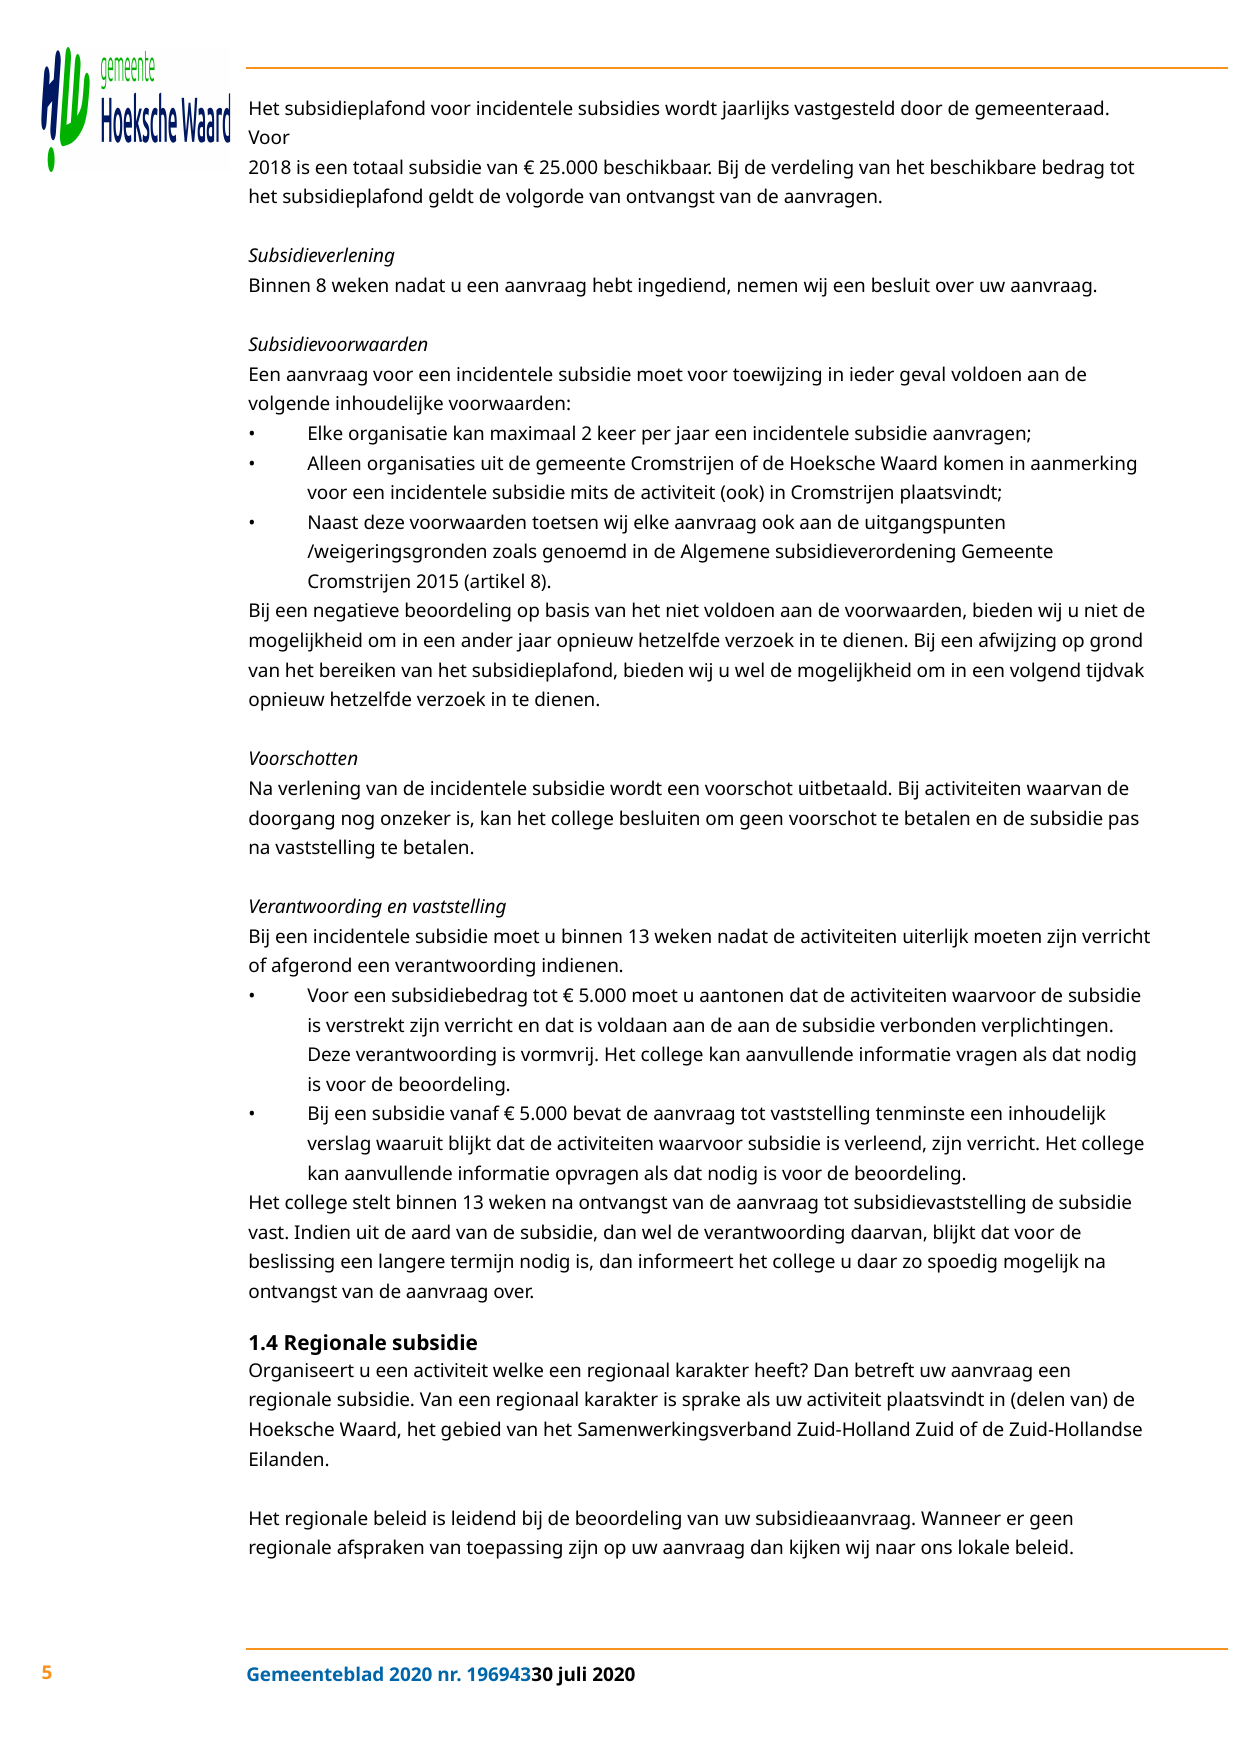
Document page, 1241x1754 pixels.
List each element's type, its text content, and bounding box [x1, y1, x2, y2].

text Organiseert u een activiteit welke een regionaal karakter heeft? Dan betreft uw aanvraag een regionale subsidie. Van een regionaal karakter is sprake als uw activiteit plaatsvindt in (delen van) de Hoeksche Waard, het gebied van het Samenwerkingsverband Zuid-Holland Zuid of de Zuid-Hollandse Eilanden. [248, 1357, 1152, 1471]
text Verantwoording en vaststelling [248, 893, 1152, 919]
text Bij een negatieve beoordeling op basis van het niet voldoen aan de voorwaarden, bieden wij u niet de mogelijkheid om in een ander jaar opnieuw hetzelfde verzoek in te dienen. Bij een afwijzing op grond van het bereiken van het subsidieplafond, bieden wij u wel de mogelijkheid om in een volgend tijdvak opnieuw hetzelfde verzoek in te dienen. [248, 598, 1152, 712]
text Het subsidieplafond voor incidentele subsidies wordt jaarlijks vastgesteld door de gemeenteraad. Voor [248, 95, 1152, 150]
text Subsidieverlening [248, 243, 1152, 268]
list Alleen organisaties uit de gemeente Cromstrijen of de Hoeksche Waard komen in aanmerking voor een incidentele subsidie mits de activiteit (ook) in Cromstrijen plaatsvindt; [248, 450, 1152, 505]
text 2018 is een totaal subsidie van € 25.000 beschikbaar. Bij de verdeling van het beschikbare bedrag tot het subsidieplafond geldt de volgorde van ontvangst van de aanvragen. [248, 154, 1152, 209]
text Voorschotten [248, 746, 1152, 771]
text Bij een incidentele subsidie moet u binnen 13 weken nadat de activiteiten uiterlijk moeten zijn verricht of afgerond een verantwoording indienen. [248, 923, 1152, 978]
text Subsidievoorwaarden [248, 331, 1152, 357]
text Binnen 8 weken nadat u een aanvraag hebt ingediend, nemen wij een besluit over uw aanvraag. [248, 272, 1152, 298]
text Een aanvraag voor een incidentele subsidie moet voor toewijzing in ieder geval voldoen aan de volgende inhoudelijke voorwaarden: [248, 361, 1152, 416]
text Het college stelt binnen 13 weken na ontvangst van de aanvraag tot subsidievaststelling de subsidie vast. Indien uit de aard van de subsidie, dan wel de verantwoording daarvan, blijkt dat voor de beslissing een langere termijn nodig is, dan informeert het college u daar zo spoedig mogelijk na ontvangst van de aanvraag over. [248, 1189, 1152, 1304]
text Na verlening van de incidentele subsidie wordt een voorschot uitbetaald. Bij activiteiten waarvan de doorgang nog onzeker is, kan het college besluiten om geen voorschot te betalen en de subsidie pas na vaststelling te betalen. [248, 775, 1152, 860]
text 1.4 Regionale subsidie [248, 1328, 1152, 1357]
list Bij een subsidie vanaf € 5.000 bevat de aanvraag tot vaststelling tenminste een inhoudelijk verslag waaruit blijkt dat de activiteiten waarvoor subsidie is verleend, zijn verricht. Het college kan aanvullende informatie opvragen als dat nodig is voor de beoordeling. [248, 1101, 1152, 1186]
list Naast deze voorwaarden toetsen wij elke aanvraag ook aan de uitgangspunten /weigeringsgronden zoals genoemd in de Algemene subsidieverordening Gemeente Cromstrijen 2015 (artikel 8). [248, 509, 1152, 594]
text Het regionale beleid is leidend bij de beoordeling van uw subsidieaanvraag. Wanneer er geen regionale afspraken van toepassing zijn op uw aanvraag dan kijken wij naar ons lokale beleid. [248, 1505, 1152, 1560]
list Elke organisatie kan maximaal 2 keer per jaar een incidentele subsidie aanvragen; [248, 420, 1152, 446]
list Voor een subsidiebedrag tot € 5.000 moet u aantonen dat de activiteiten waarvoor de subsidie is verstrekt zijn verricht en dat is voldaan aan de aan de subsidie verbonden verplichtingen. Deze verantwoording is vormvrij. Het college kan aanvullende informatie vragen als dat nodig is voor de beoordeling. [248, 982, 1152, 1097]
picture [41, 47, 231, 172]
